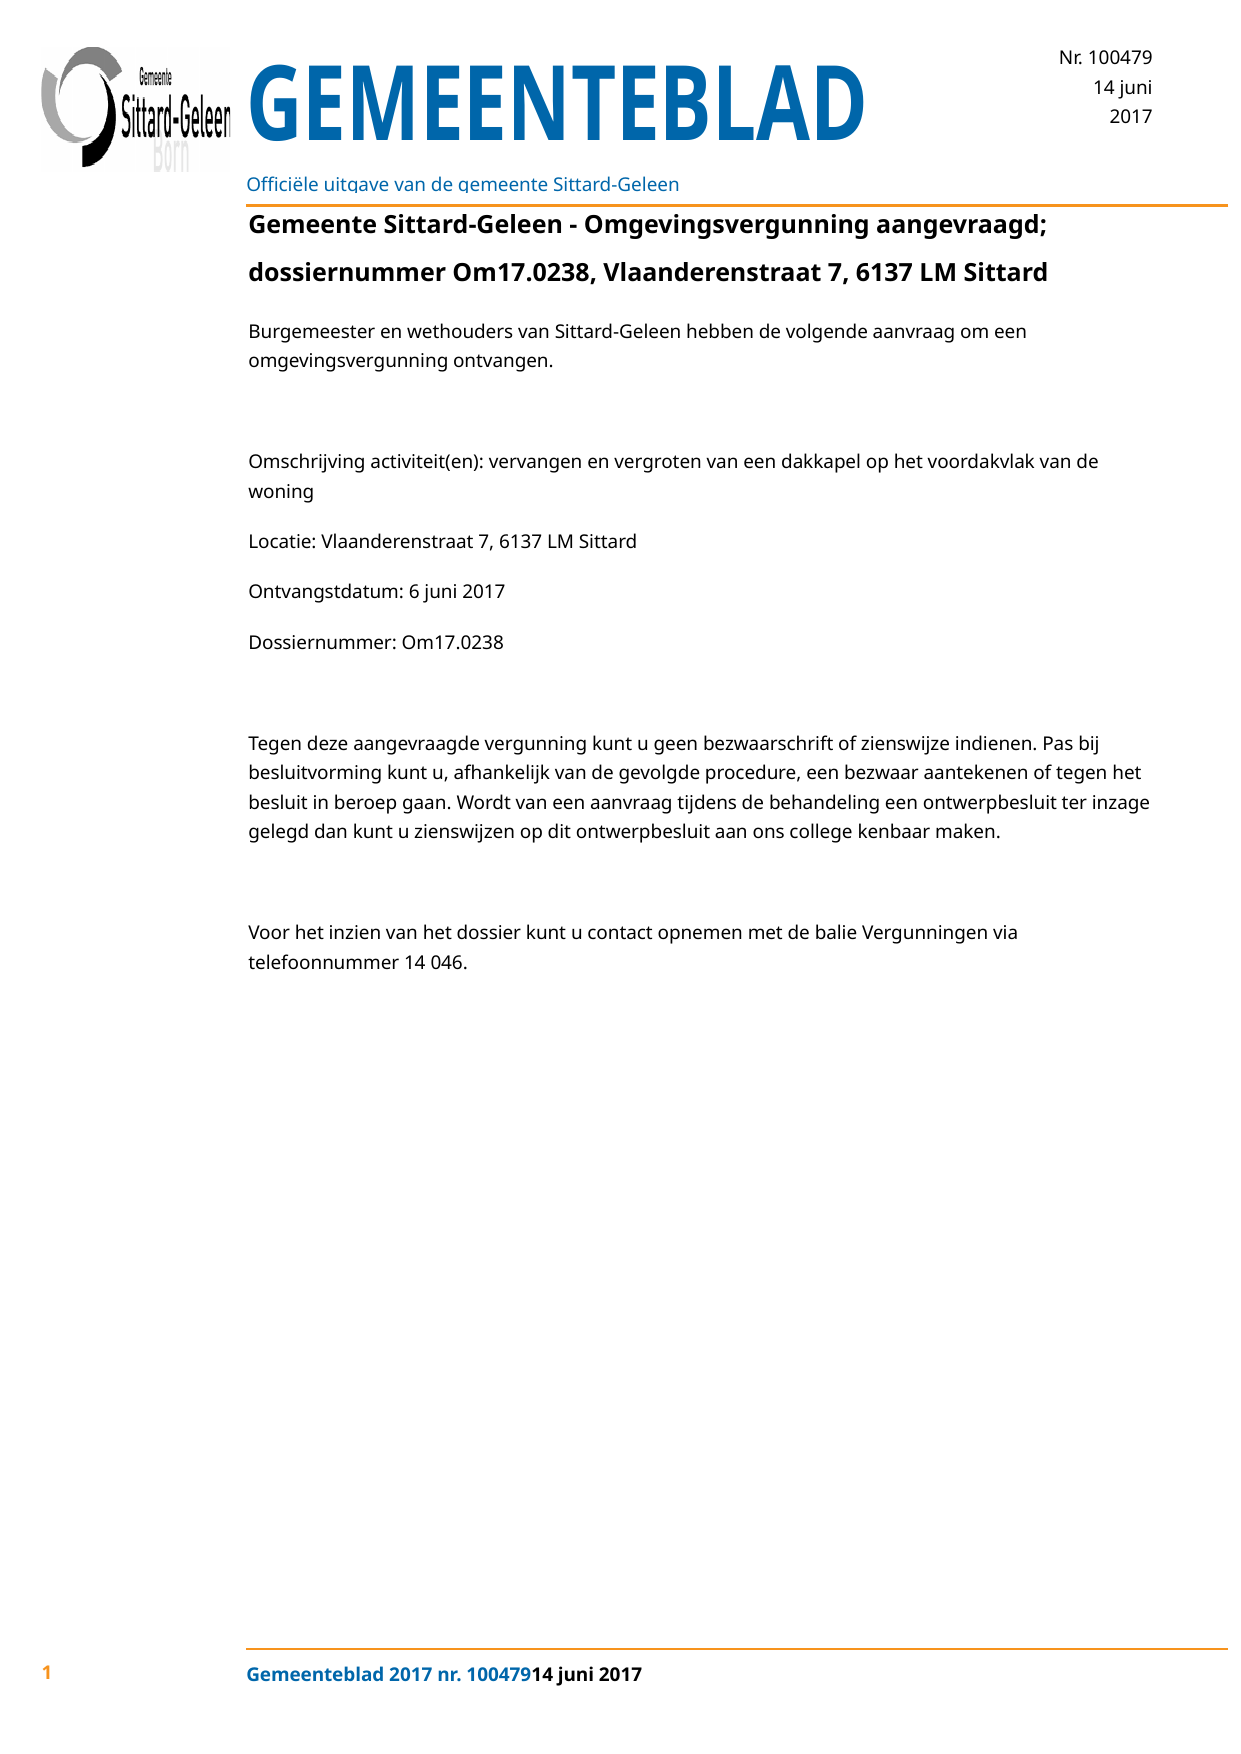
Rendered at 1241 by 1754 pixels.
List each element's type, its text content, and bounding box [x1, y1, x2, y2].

text Voor het inzien van het dossier kunt u contact opnemen met de balie Vergunningen via telefoonnummer 14 046. [248, 919, 1152, 975]
text Ontvangstdatum: 6 juni 2017 [248, 579, 1152, 604]
text Locatie: Vlaanderenstraat 7, 6137 LM Sittard [248, 528, 1152, 554]
picture [41, 47, 231, 172]
text Tegen deze aangevraagde vergunning kunt u geen bezwaarschrift of zienswijze indienen. Pas bij besluitvorming kunt u, afhankelijk van de gevolgde procedure, een bezwaar aantekenen of tegen het besluit in beroep gaan. Wordt van een aanvraag tijdens de behandeling een ontwerpbesluit ter inzage gelegd dan kunt u zienswijzen op dit ontwerpbesluit aan ons college kenbaar maken. [248, 730, 1152, 844]
text Omschrijving activiteit(en): vervangen en vergroten van een dakkapel op het voordakvlak van de woning [248, 448, 1152, 504]
text Gemeente Sittard-Geleen - Omgevingsvergunning aangevraagd; dossiernummer Om17.0238, Vlaanderenstraat 7, 6137 LM Sittard [248, 207, 1152, 288]
text Burgemeester en wethouders van Sittard-Geleen hebben de volgende aanvraag om een omgevingsvergunning ontvangen. [248, 318, 1152, 373]
text Dossiernummer: Om17.0238 [248, 629, 1152, 655]
